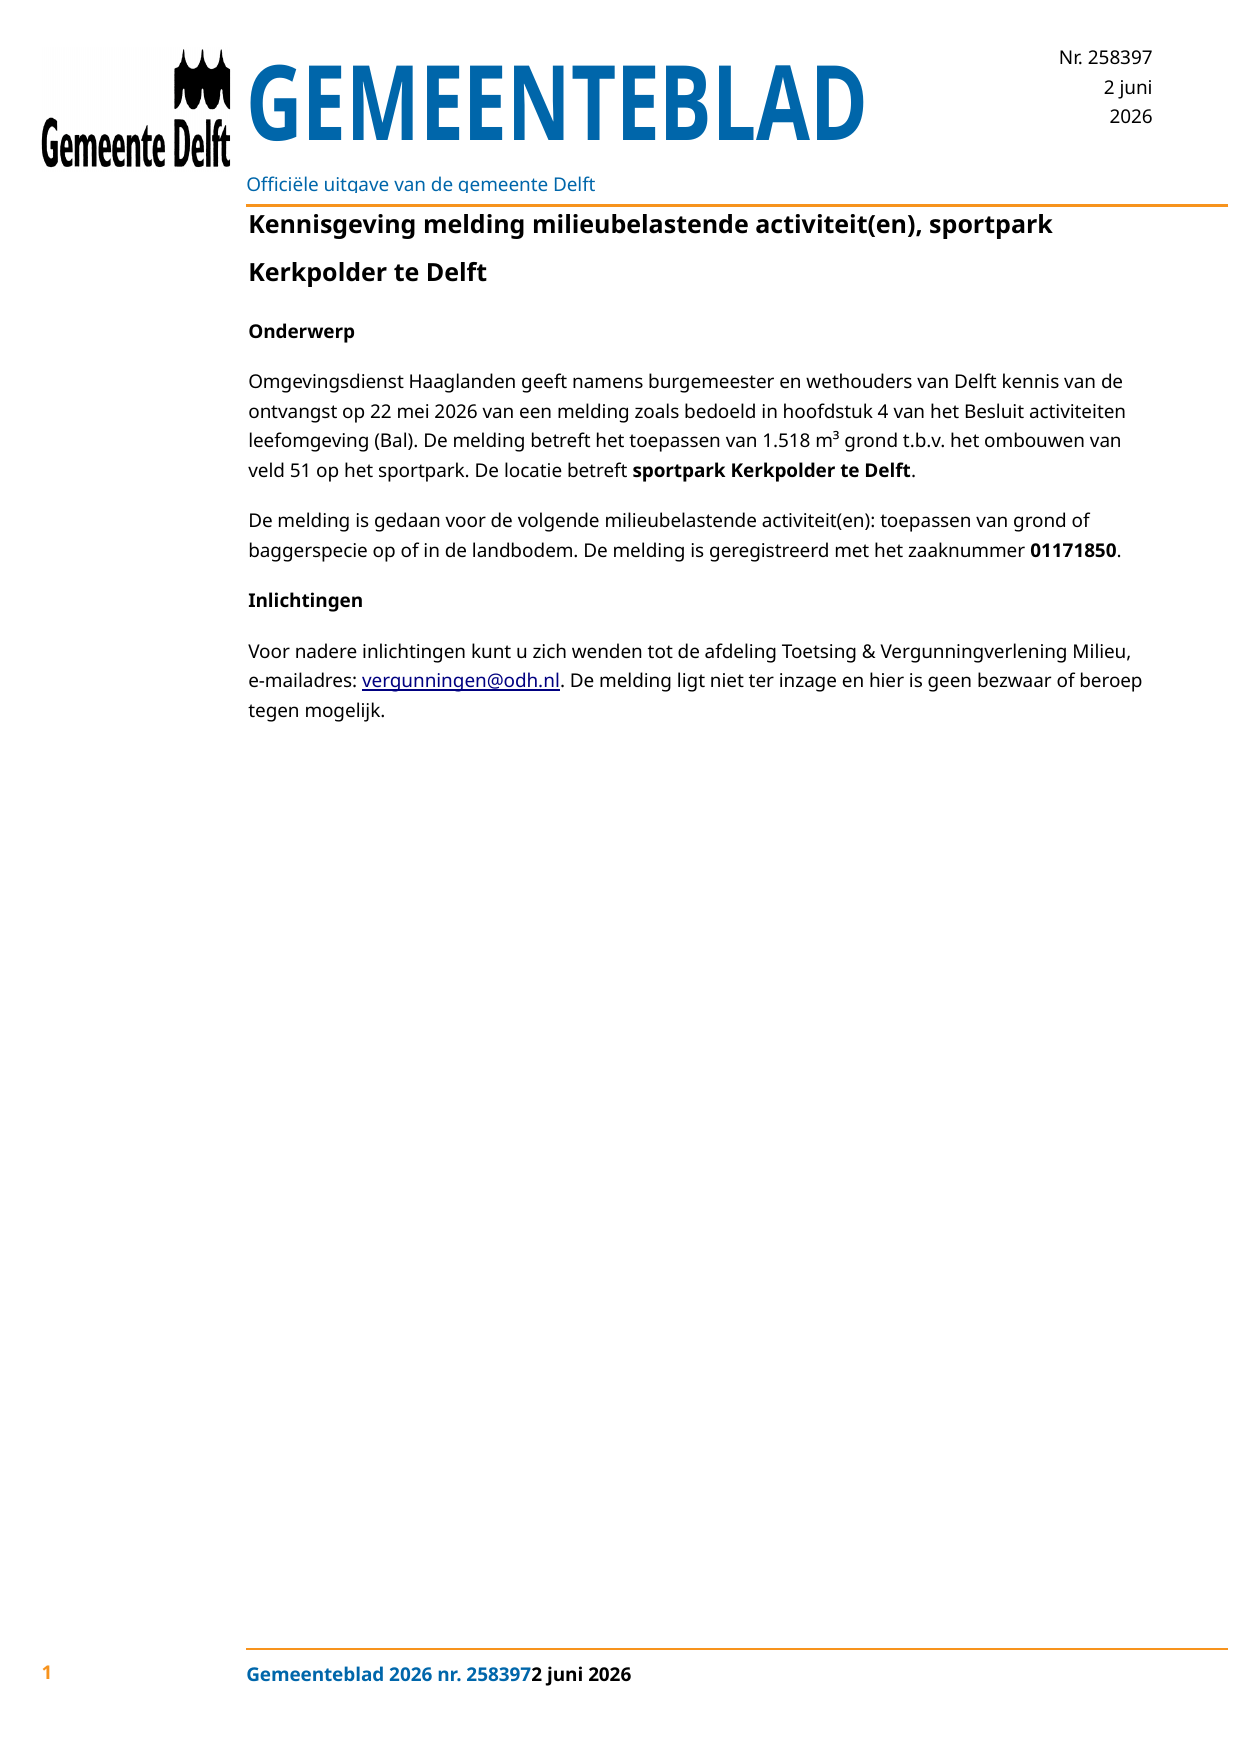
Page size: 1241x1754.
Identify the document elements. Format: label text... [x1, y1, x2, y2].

text Inlichtingen [248, 587, 1152, 613]
text Omgevingsdienst Haaglanden geeft namens burgemeester en wethouders van Delft kennis van de ontvangst op 22 mei 2026 van een melding zoals bedoeld in hoofdstuk 4 van het Besluit activiteiten leefomgeving (Bal). De melding betreft het toepassen van 1.518 m³ grond t.b.v. het ombouwen van veld 51 op het sportpark. De locatie betreft sportpark Kerkpolder te Delft. [248, 368, 1152, 483]
text De melding is gedaan voor de volgende milieubelastende activiteit(en): toepassen van grond of baggerspecie op of in de landbodem. De melding is geregistreerd met het zaaknummer 01171850. [248, 507, 1152, 563]
picture [41, 47, 231, 172]
text Kennisgeving melding milieubelastende activiteit(en), sportpark Kerkpolder te Delft [248, 207, 1152, 288]
text Voor nadere inlichtingen kunt u zich wenden tot de afdeling Toetsing & Vergunningverlening Milieu, e-mailadres: vergunningen@odh.nl. De melding ligt niet ter inzage en hier is geen bezwaar of beroep tegen mogelijk. [248, 638, 1152, 723]
text Onderwerp [248, 318, 1152, 344]
